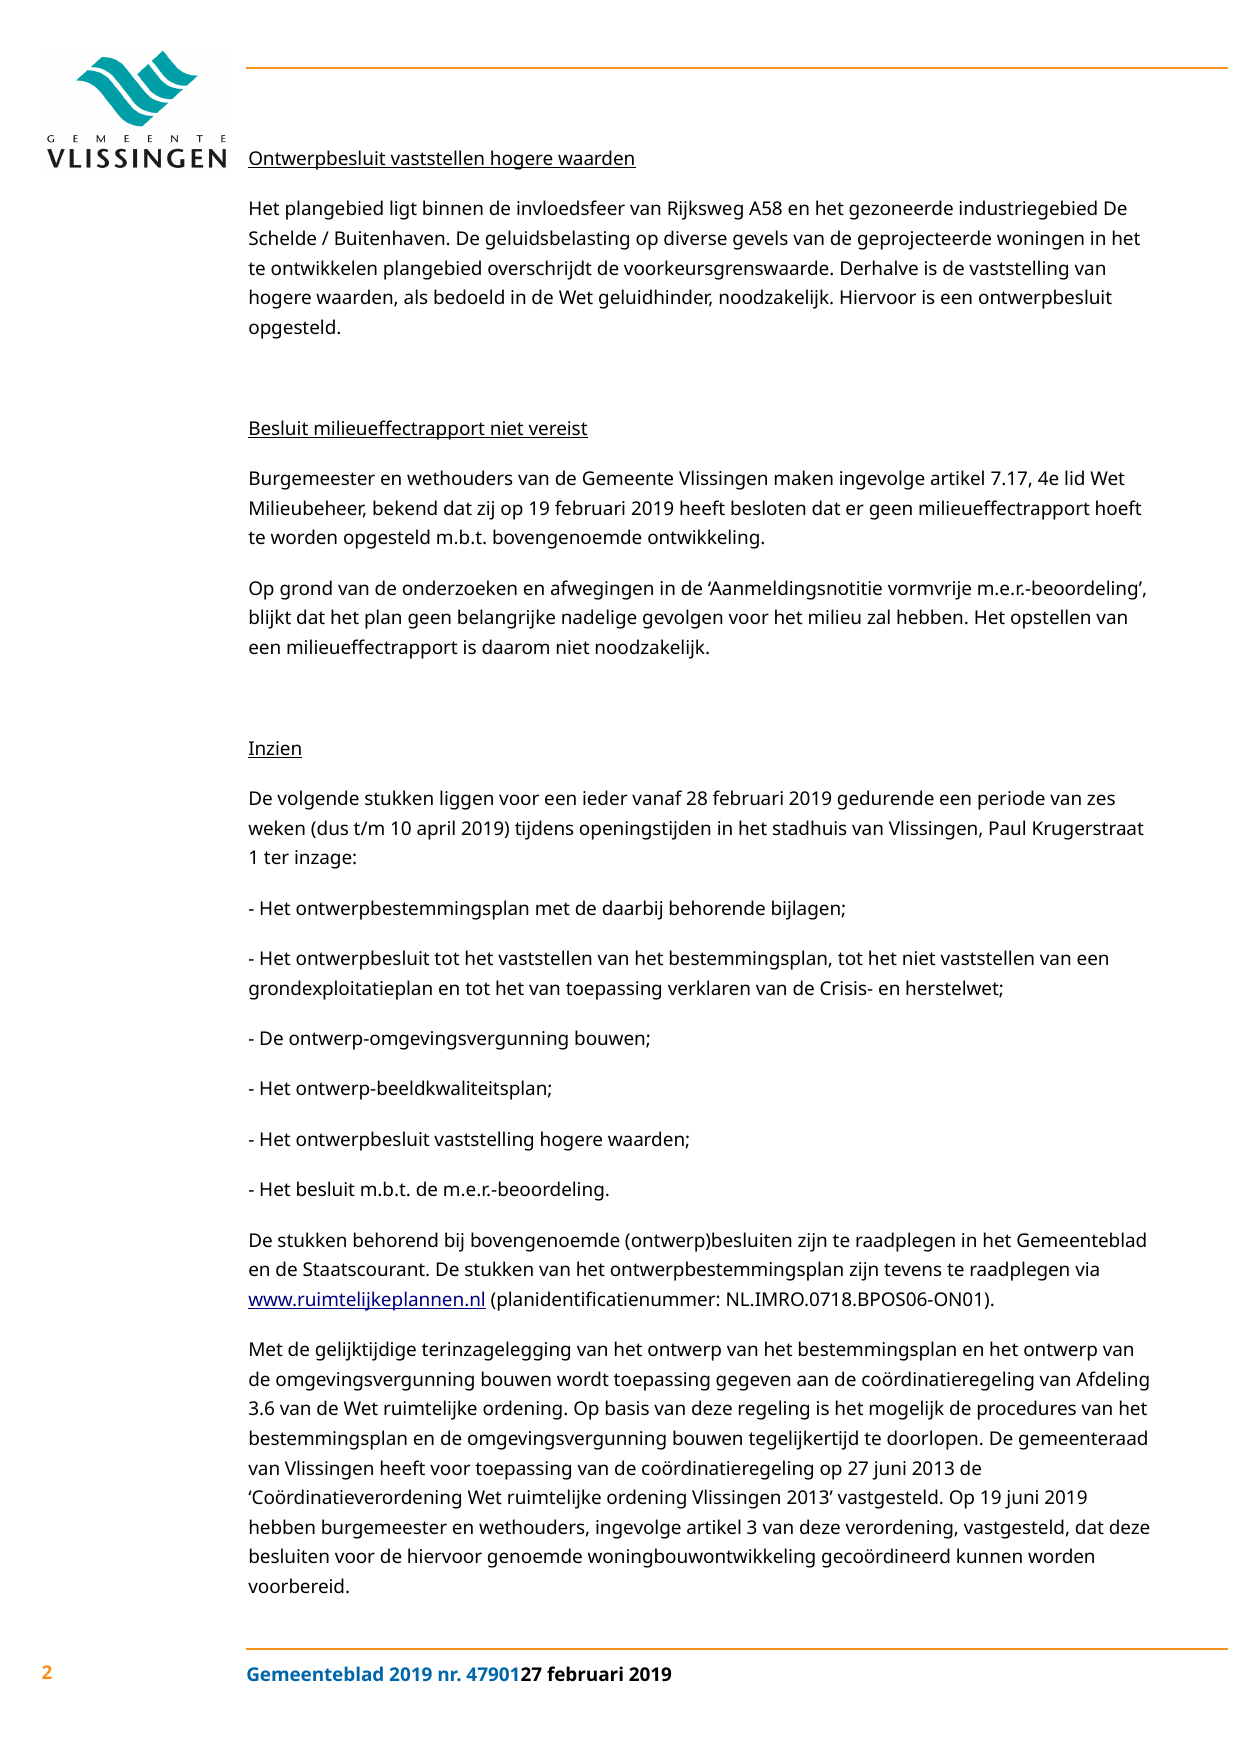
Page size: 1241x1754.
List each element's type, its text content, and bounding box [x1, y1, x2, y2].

text - Het ontwerpbestemmingsplan met de daarbij behorende bijlagen; [248, 895, 1152, 921]
text - Het ontwerpbesluit tot het vaststellen van het bestemmingsplan, tot het niet vaststellen van een grondexploitatieplan en tot het van toepassing verklaren van de Crisis- en herstelwet; [248, 945, 1152, 1001]
text - Het besluit m.b.t. de m.e.r.-beoordeling. [248, 1176, 1152, 1202]
text Het plangebied ligt binnen de invloedsfeer van Rijksweg A58 en het gezoneerde industriegebied De Schelde / Buitenhaven. De geluidsbelasting op diverse gevels van de geprojecteerde woningen in het te ontwikkelen plangebied overschrijdt de voorkeursgrenswaarde. Derhalve is de vaststelling van hogere waarden, als bedoeld in de Wet geluidhinder, noodzakelijk. Hiervoor is een ontwerpbesluit opgesteld. [248, 196, 1152, 340]
text Met de gelijktijdige terinzagelegging van het ontwerp van het bestemmingsplan en het ontwerp van de omgevingsvergunning bouwen wordt toepassing gegeven aan de coördinatieregeling van Afdeling 3.6 van de Wet ruimtelijke ordening. Op basis van deze regeling is het mogelijk de procedures van het bestemmingsplan en de omgevingsvergunning bouwen tegelijkertijd te doorlopen. De gemeenteraad van Vlissingen heeft voor toepassing van de coördinatieregeling op 27 juni 2013 de ‘Coördinatieverordening Wet ruimtelijke ordening Vlissingen 2013’ vastgesteld. Op 19 juni 2019 hebben burgemeester en wethouders, ingevolge artikel 3 van deze verordening, vastgesteld, dat deze besluiten voor de hiervoor genoemde woningbouwontwikkeling gecoördineerd kunnen worden voorbereid. [248, 1336, 1152, 1599]
text - De ontwerp-omgevingsvergunning bouwen; [248, 1025, 1152, 1051]
text Op grond van de onderzoeken en afwegingen in de ‘Aanmeldingsnotitie vormvrije m.e.r.-beoordeling’, blijkt dat het plan geen belangrijke nadelige gevolgen voor het milieu zal hebben. Het opstellen van een milieueffectrapport is daarom niet noodzakelijk. [248, 575, 1152, 660]
text - Het ontwerp-beeldkwaliteitsplan; [248, 1076, 1152, 1101]
text Inzien [248, 735, 1152, 761]
text Besluit milieueffectrapport niet vereist [248, 415, 1152, 441]
text De stukken behorend bij bovengenoemde (ontwerp)besluiten zijn te raadplegen in het Gemeenteblad en de Staatscourant. De stukken van het ontwerpbestemmingsplan zijn tevens te raadplegen via www.ruimtelijkeplannen.nl (planidentificatienummer: NL.IMRO.0718.BPOS06-ON01). [248, 1227, 1152, 1312]
text De volgende stukken liggen voor een ieder vanaf 28 februari 2019 gedurende een periode van zes weken (dus t/m 10 april 2019) tijdens openingstijden in het stadhuis van Vlissingen, Paul Krugerstraat 1 ter inzage: [248, 785, 1152, 870]
picture [41, 47, 231, 172]
text Burgemeester en wethouders van de Gemeente Vlissingen maken ingevolge artikel 7.17, 4e lid Wet Milieubeheer, bekend dat zij op 19 februari 2019 heeft besloten dat er geen milieueffectrapport hoeft te worden opgesteld m.b.t. bovengenoemde ontwikkeling. [248, 465, 1152, 550]
text Ontwerpbesluit vaststellen hogere waarden [248, 145, 1152, 171]
text - Het ontwerpbesluit vaststelling hogere waarden; [248, 1126, 1152, 1152]
